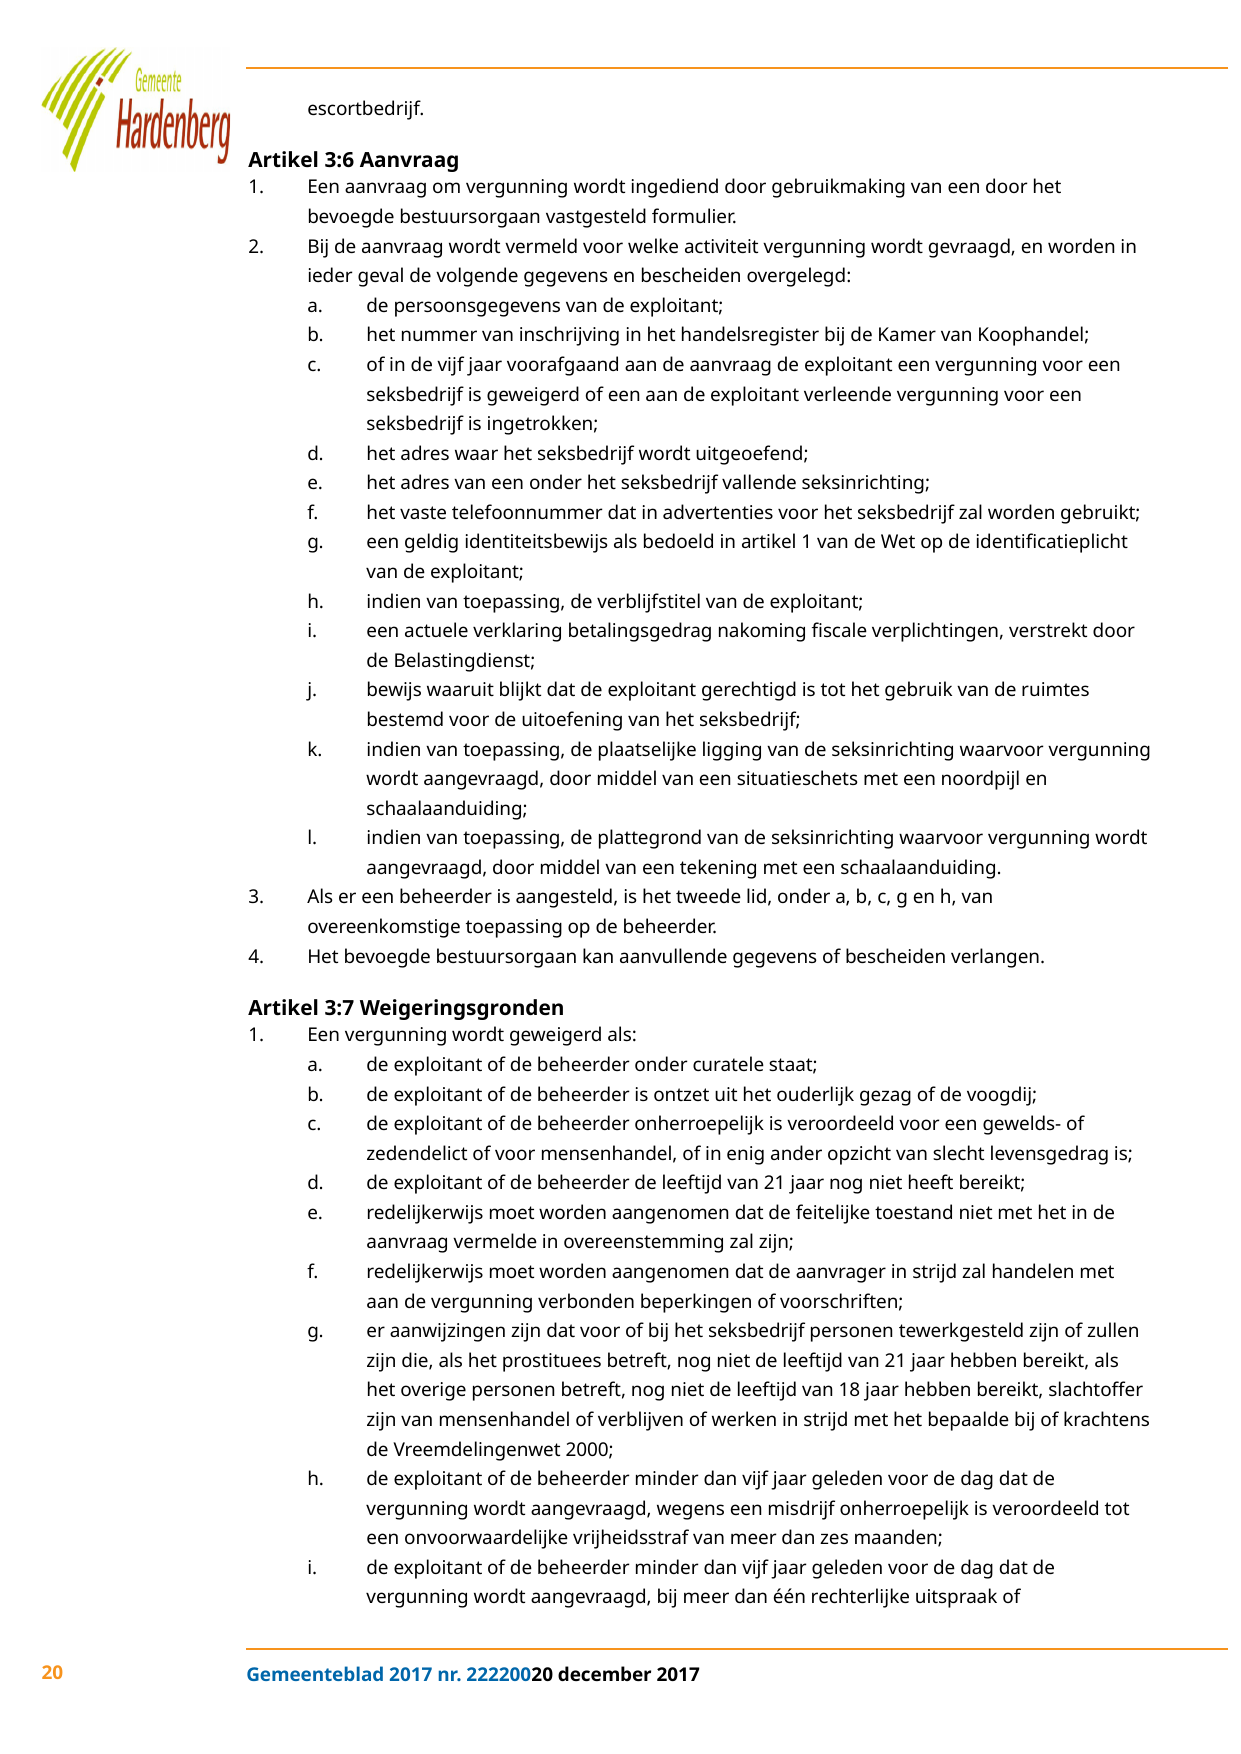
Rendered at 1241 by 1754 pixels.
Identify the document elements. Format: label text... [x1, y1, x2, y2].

list de exploitant of de beheerder onder curatele staat; [307, 1051, 1152, 1077]
list de exploitant of de beheerder is ontzet uit het ouderlijk gezag of de voogdij; [307, 1081, 1152, 1107]
list het vaste telefoonnummer dat in advertenties voor het seksbedrijf zal worden gebruikt; [307, 499, 1152, 525]
list indien van toepassing, de plattegrond van de seksinrichting waarvoor vergunning wordt aangevraagd, door middel van een tekening met een schaalaanduiding. [307, 824, 1152, 880]
list escortbedrijf. [248, 95, 1152, 121]
list de persoonsgegevens van de exploitant; [307, 292, 1152, 318]
list indien van toepassing, de verblijfstitel van de exploitant; [307, 588, 1152, 613]
list de exploitant of de beheerder minder dan vijf jaar geleden voor de dag dat de vergunning wordt aangevraagd, wegens een misdrijf onherroepelijk is veroordeeld tot een onvoorwaardelijke vrijheidsstraf van meer dan zes maanden; [307, 1465, 1152, 1550]
list er aanwijzingen zijn dat voor of bij het seksbedrijf personen tewerkgesteld zijn of zullen zijn die, als het prostituees betreft, nog niet de leeftijd van 21 jaar hebben bereikt, als het overige personen betreft, nog niet de leeftijd van 18 jaar hebben bereikt, slachtoffer zijn van mensenhandel of verblijven of werken in strijd met het bepaalde bij of krachtens de Vreemdelingenwet 2000; [307, 1317, 1152, 1462]
list het adres van een onder het seksbedrijf vallende seksinrichting; [307, 469, 1152, 495]
list het nummer van inschrijving in het handelsregister bij de Kamer van Koophandel; [307, 322, 1152, 347]
list Een aanvraag om vergunning wordt ingediend door gebruikmaking van een door het bevoegde bestuursorgaan vastgesteld formulier. [248, 174, 1152, 229]
list Als er een beheerder is aangesteld, is het tweede lid, onder a, b, c, g en h, van overeenkomstige toepassing op de beheerder. [248, 884, 1152, 939]
picture [41, 47, 231, 172]
list redelijkerwijs moet worden aangenomen dat de feitelijke toestand niet met het in de aanvraag vermelde in overeenstemming zal zijn; [307, 1199, 1152, 1254]
list Het bevoegde bestuursorgaan kan aanvullende gegevens of bescheiden verlangen. [248, 943, 1152, 968]
list Bij de aanvraag wordt vermeld voor welke activiteit vergunning wordt gevraagd, en worden in ieder geval de volgende gegevens en bescheiden overgelegd: [248, 233, 1152, 288]
list bewijs waaruit blijkt dat de exploitant gerechtigd is tot het gebruik van de ruimtes bestemd voor de uitoefening van het seksbedrijf; [307, 677, 1152, 732]
list of in de vijf jaar voorafgaand aan de aanvraag de exploitant een vergunning voor een seksbedrijf is geweigerd of een aan de exploitant verleende vergunning voor een seksbedrijf is ingetrokken; [307, 351, 1152, 436]
list de exploitant of de beheerder de leeftijd van 21 jaar nog niet heeft bereikt; [307, 1169, 1152, 1195]
list de exploitant of de beheerder minder dan vijf jaar geleden voor de dag dat de vergunning wordt aangevraagd, bij meer dan één rechterlijke uitspraak of [307, 1554, 1152, 1609]
text Artikel 3:6 Aanvraag [248, 145, 1152, 174]
list indien van toepassing, de plaatselijke ligging van de seksinrichting waarvoor vergunning wordt aangevraagd, door middel van een situatieschets met een noordpijl en schaalaanduiding; [307, 736, 1152, 821]
list een geldig identiteitsbewijs als bedoeld in artikel 1 van de Wet op de identificatieplicht van de exploitant; [307, 529, 1152, 584]
list redelijkerwijs moet worden aangenomen dat de aanvrager in strijd zal handelen met aan de vergunning verbonden beperkingen of voorschriften; [307, 1258, 1152, 1314]
text Artikel 3:7 Weigeringsgronden [248, 993, 1152, 1022]
list Een vergunning wordt geweigerd als: [248, 1022, 1152, 1047]
list een actuele verklaring betalingsgedrag nakoming fiscale verplichtingen, verstrekt door de Belastingdienst; [307, 617, 1152, 673]
list het adres waar het seksbedrijf wordt uitgeoefend; [307, 440, 1152, 466]
list de exploitant of de beheerder onherroepelijk is veroordeeld voor een gewelds- of zedendelict of voor mensenhandel, of in enig ander opzicht van slecht levensgedrag is; [307, 1110, 1152, 1166]
